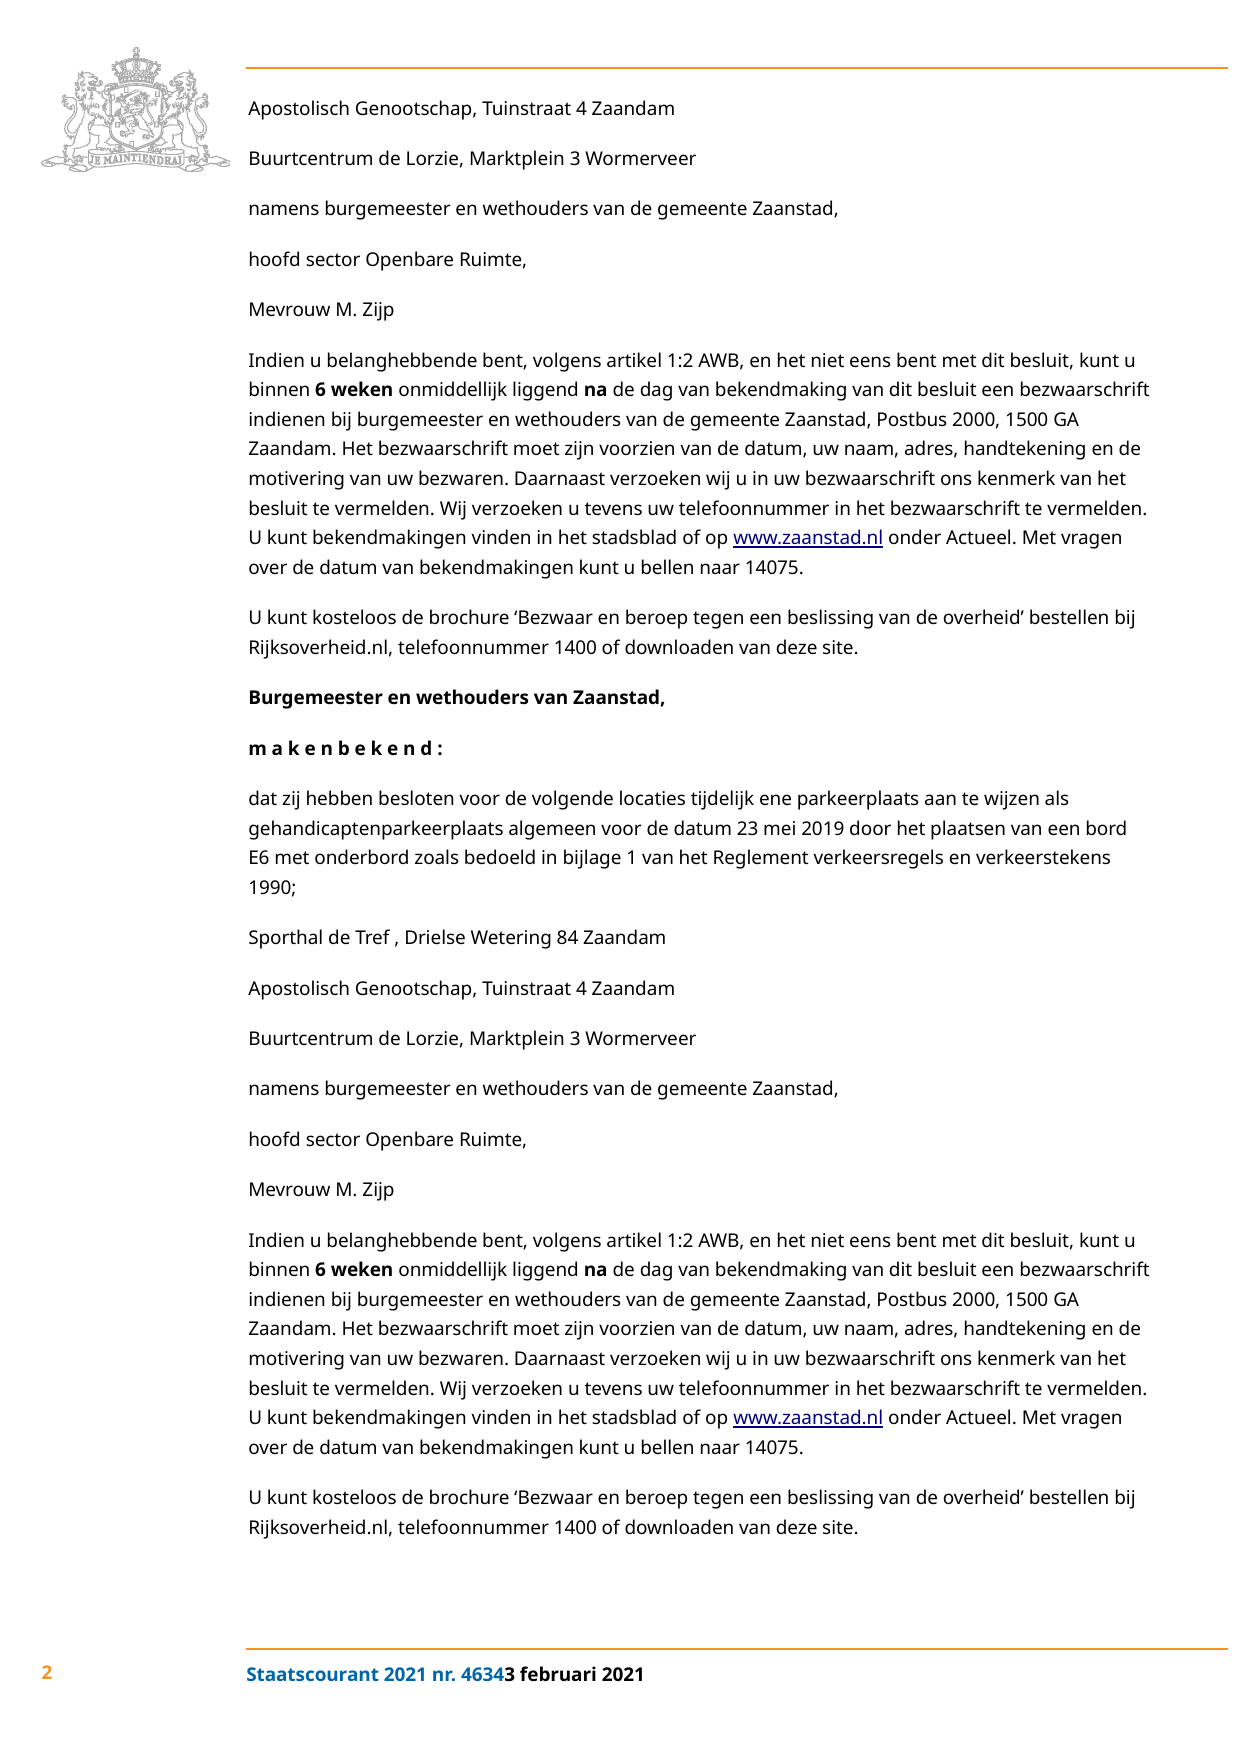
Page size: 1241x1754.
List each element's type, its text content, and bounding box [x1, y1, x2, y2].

text Mevrouw M. Zijp [248, 296, 1152, 322]
text Indien u belanghebbende bent, volgens artikel 1:2 AWB, en het niet eens bent met dit besluit, kunt u binnen 6 weken onmiddellijk liggend na de dag van bekendmaking van dit besluit een bezwaarschrift indienen bij burgemeester en wethouders van de gemeente Zaanstad, Postbus 2000, 1500 GA Zaandam. Het bezwaarschrift moet zijn voorzien van de datum, uw naam, adres, handtekening en de motivering van uw bezwaren. Daarnaast verzoeken wij u in uw bezwaarschrift ons kenmerk van het besluit te vermelden. Wij verzoeken u tevens uw telefoonnummer in het bezwaarschrift te vermelden. U kunt bekendmakingen vinden in het stadsblad of op www.zaanstad.nl onder Actueel. Met vragen over de datum van bekendmakingen kunt u bellen naar 14075. [248, 347, 1152, 580]
text Apostolisch Genootschap, Tuinstraat 4 Zaandam [248, 95, 1152, 121]
text Burgemeester en wethouders van Zaanstad, [248, 684, 1152, 710]
text Buurtcentrum de Lorzie, Marktplein 3 Wormerveer [248, 145, 1152, 171]
text Buurtcentrum de Lorzie, Marktplein 3 Wormerveer [248, 1025, 1152, 1051]
text hoofd sector Openbare Ruimte, [248, 246, 1152, 272]
text U kunt kosteloos de brochure ‘Bezwaar en beroep tegen een beslissing van de overheid’ bestellen bij Rijksoverheid.nl, telefoonnummer 1400 of downloaden van deze site. [248, 1484, 1152, 1540]
picture [41, 47, 231, 172]
text hoofd sector Openbare Ruimte, [248, 1126, 1152, 1152]
text m a k e n b e k e n d : [248, 735, 1152, 761]
text Apostolisch Genootschap, Tuinstraat 4 Zaandam [248, 975, 1152, 1001]
text namens burgemeester en wethouders van de gemeente Zaanstad, [248, 196, 1152, 221]
text Indien u belanghebbende bent, volgens artikel 1:2 AWB, en het niet eens bent met dit besluit, kunt u binnen 6 weken onmiddellijk liggend na de dag van bekendmaking van dit besluit een bezwaarschrift indienen bij burgemeester en wethouders van de gemeente Zaanstad, Postbus 2000, 1500 GA Zaandam. Het bezwaarschrift moet zijn voorzien van de datum, uw naam, adres, handtekening en de motivering van uw bezwaren. Daarnaast verzoeken wij u in uw bezwaarschrift ons kenmerk van het besluit te vermelden. Wij verzoeken u tevens uw telefoonnummer in het bezwaarschrift te vermelden. U kunt bekendmakingen vinden in het stadsblad of op www.zaanstad.nl onder Actueel. Met vragen over de datum van bekendmakingen kunt u bellen naar 14075. [248, 1227, 1152, 1460]
text Sporthal de Tref , Drielse Wetering 84 Zaandam [248, 924, 1152, 950]
text U kunt kosteloos de brochure ‘Bezwaar en beroep tegen een beslissing van de overheid’ bestellen bij Rijksoverheid.nl, telefoonnummer 1400 of downloaden van deze site. [248, 604, 1152, 660]
text namens burgemeester en wethouders van de gemeente Zaanstad, [248, 1076, 1152, 1101]
text Mevrouw M. Zijp [248, 1176, 1152, 1202]
text dat zij hebben besloten voor de volgende locaties tijdelijk ene parkeerplaats aan te wijzen als gehandicaptenparkeerplaats algemeen voor de datum 23 mei 2019 door het plaatsen van een bord E6 met onderbord zoals bedoeld in bijlage 1 van het Reglement verkeersregels en verkeerstekens 1990; [248, 785, 1152, 900]
